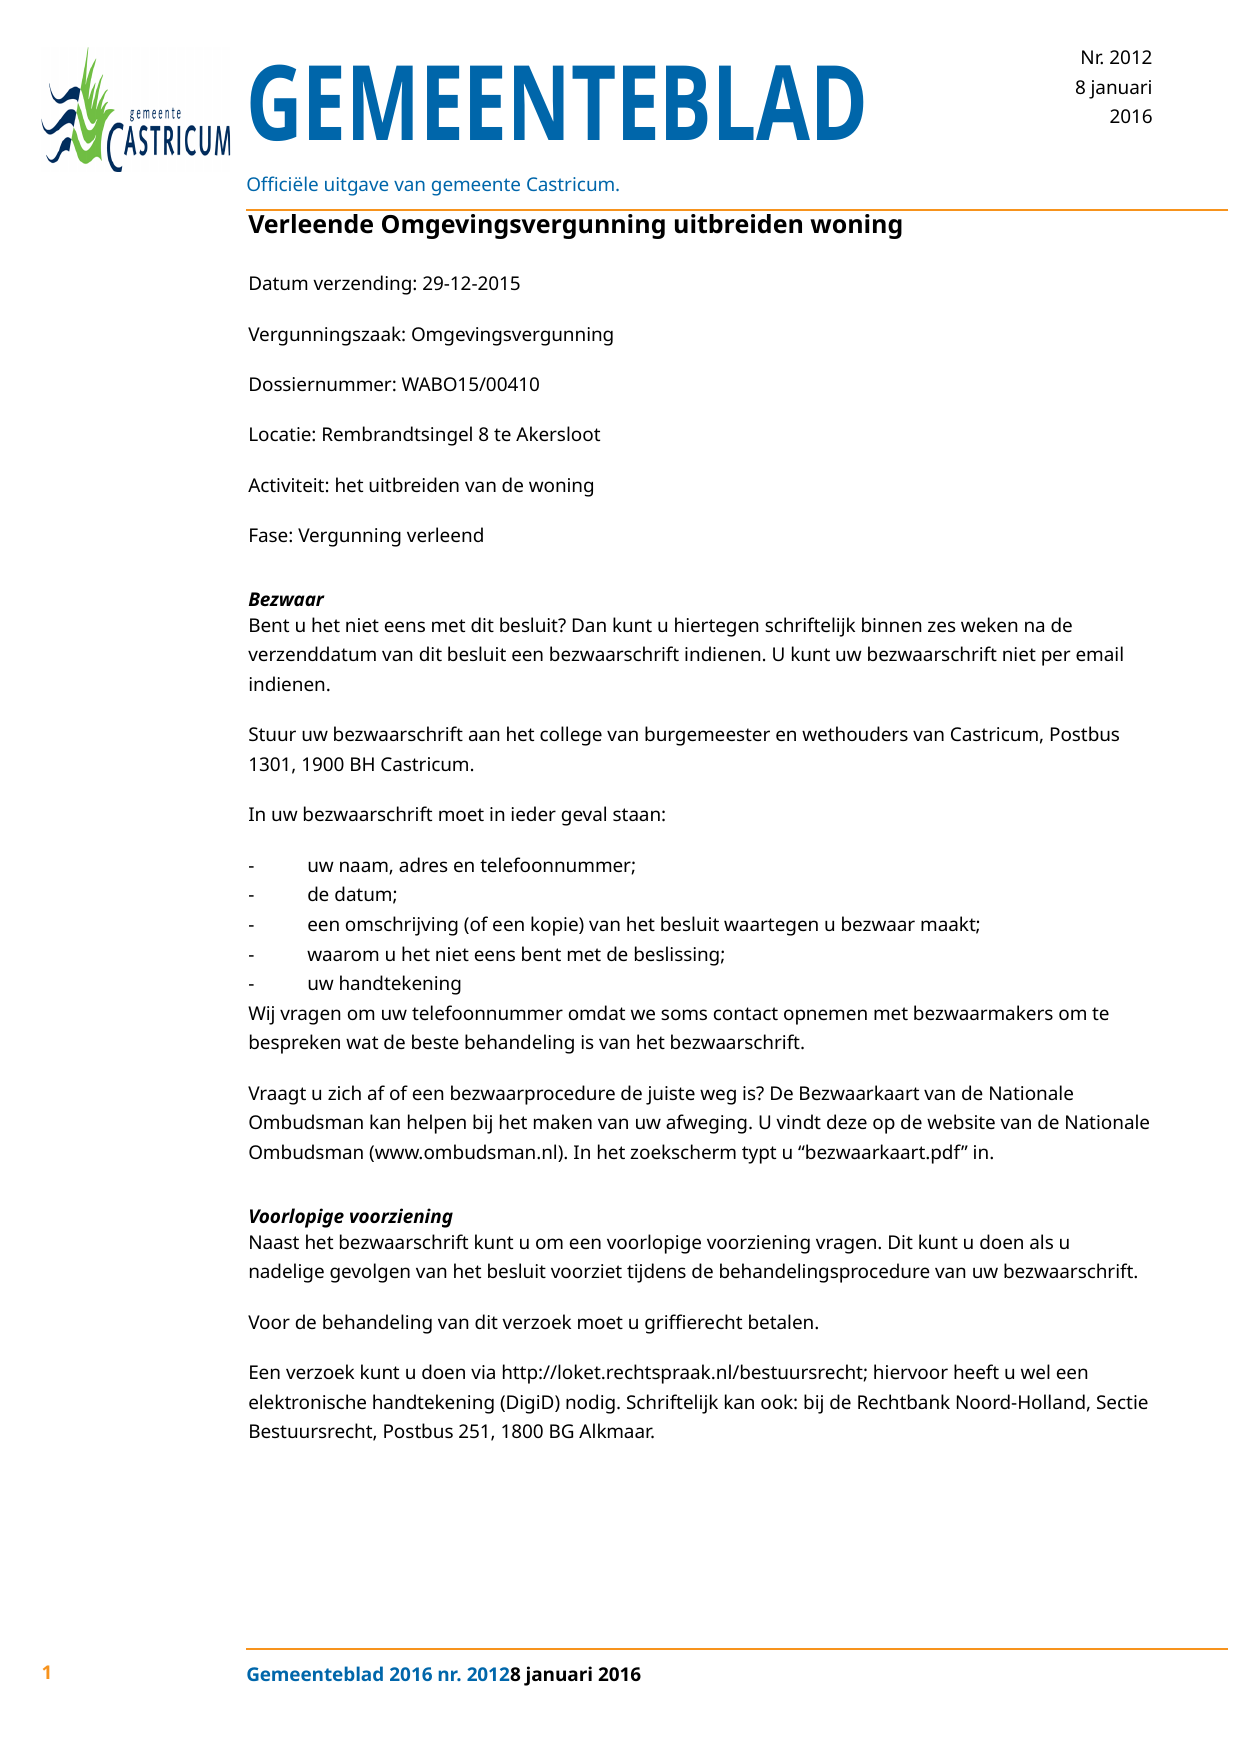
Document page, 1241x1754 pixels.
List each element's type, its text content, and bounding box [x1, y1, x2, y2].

text Fase: Vergunning verleend [248, 522, 1152, 548]
list een omschrijving (of een kopie) van het besluit waartegen u bezwaar maakt; [248, 911, 1152, 937]
text Voorlopige voorziening [248, 1203, 1152, 1229]
text Verleende Omgevingsvergunning uitbreiden woning [248, 211, 1152, 241]
text Bezwaar [248, 586, 1152, 612]
text Datum verzending: 29-12-2015 [248, 270, 1152, 296]
text Activiteit: het uitbreiden van de woning [248, 472, 1152, 498]
picture [41, 47, 231, 172]
text Dossiernummer: WABO15/00410 [248, 371, 1152, 397]
text Bent u het niet eens met dit besluit? Dan kunt u hiertegen schriftelijk binnen zes weken na de verzenddatum van dit besluit een bezwaarschrift indienen. U kunt uw bezwaarschrift niet per email indienen. [248, 612, 1152, 697]
list de datum; [248, 882, 1152, 907]
text Wij vragen om uw telefoonnummer omdat we soms contact opnemen met bezwaarmakers om te bespreken wat de beste behandeling is van het bezwaarschrift. [248, 1000, 1152, 1055]
list uw naam, adres en telefoonnummer; [248, 852, 1152, 878]
text Voor de behandeling van dit verzoek moet u griffierecht betalen. [248, 1309, 1152, 1334]
text Een verzoek kunt u doen via http://loket.rechtspraak.nl/bestuursrecht; hiervoor heeft u wel een elektronische handtekening (DigiD) nodig. Schriftelijk kan ook: bij de Rechtbank Noord-Holland, Sectie Bestuursrecht, Postbus 251, 1800 BG Alkmaar. [248, 1359, 1152, 1444]
text Vraagt u zich af of een bezwaarprocedure de juiste weg is? De Bezwaarkaart van de Nationale Ombudsman kan helpen bij het maken van uw afweging. U vindt deze op de website van de Nationale Ombudsman (www.ombudsman.nl). In het zoekscherm typt u “bezwaarkaart.pdf” in. [248, 1080, 1152, 1165]
list waarom u het niet eens bent met de beslissing; [248, 941, 1152, 967]
list uw handtekening [248, 970, 1152, 996]
text Vergunningszaak: Omgevingsvergunning [248, 321, 1152, 346]
text Locatie: Rembrandtsingel 8 te Akersloot [248, 422, 1152, 447]
text In uw bezwaarschrift moet in ieder geval staan: [248, 802, 1152, 827]
text Naast het bezwaarschrift kunt u om een voorlopige voorziening vragen. Dit kunt u doen als u nadelige gevolgen van het besluit voorziet tijdens de behandelingsprocedure van uw bezwaarschrift. [248, 1229, 1152, 1284]
text Stuur uw bezwaarschrift aan het college van burgemeester en wethouders van Castricum, Postbus 1301, 1900 BH Castricum. [248, 722, 1152, 777]
